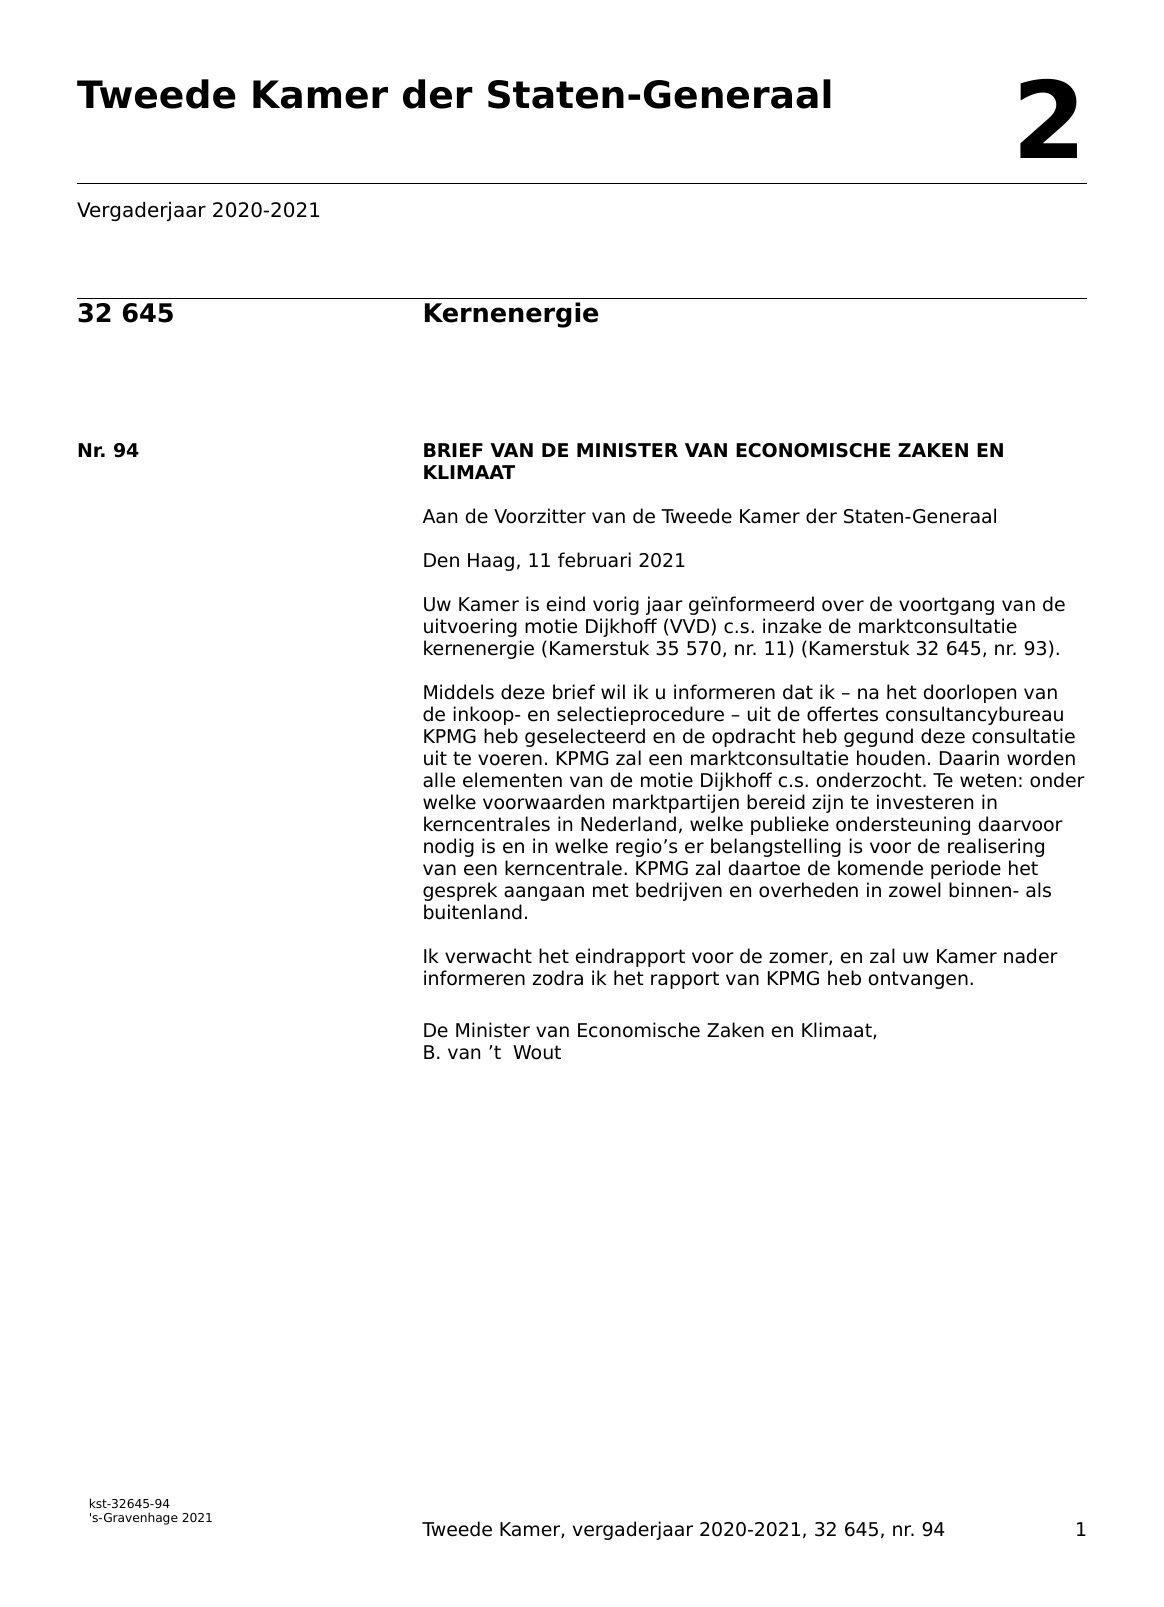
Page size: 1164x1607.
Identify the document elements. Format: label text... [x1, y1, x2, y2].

text De Minister van Economische Zaken en Klimaat, B. van ’t Wout [422, 1020, 1087, 1064]
text Uw Kamer is eind vorig jaar geïnformeerd over de voortgang van de uitvoering motie Dijkhoff (VVD) c.s. inzake de marktconsultatie kernenergie (Kamerstuk 35 570, nr. 11) (Kamerstuk 32 645, nr. 93). [422, 594, 1087, 660]
text Middels deze brief wil ik u informeren dat ik – na het doorlopen van de inkoop- en selectieprocedure – uit de offertes consultancybureau KPMG heb geselecteerd en de opdracht heb gegund deze consultatie uit te voeren. KPMG zal een marktconsultatie houden. Daarin worden alle elementen van de motie Dijkhoff c.s. onderzocht. Te weten: onder welke voorwaarden marktpartijen bereid zijn te investeren in kerncentrales in Nederland, welke publieke ondersteuning daarvoor nodig is en in welke regio’s er belangstelling is voor de realisering van een kerncentrale. KPMG zal daartoe de komende periode het gesprek aangaan met bedrijven en overheden in zowel binnen- als buitenland. [422, 682, 1087, 924]
table_cell Vergaderjaar 2020-2021 [77, 184, 1087, 298]
text Ik verwacht het eindrapport voor de zomer, en zal uw Kamer nader informeren zodra ik het rapport van KPMG heb ontvangen. [422, 946, 1087, 990]
subtitle Nr. 94 BRIEF VAN DE MINISTER VAN ECONOMISCHE ZAKEN EN KLIMAAT [77, 440, 1087, 484]
table_header Tweede Kamer der Staten-Generaal [77, 59, 886, 183]
text 's-Gravenhage 2021 [88, 1511, 323, 1525]
text kst-32645-94 [88, 1497, 323, 1511]
subtitle 32 645 Kernenergie [77, 299, 1087, 329]
table_header 2 [886, 59, 1087, 183]
text Den Haag, 11 februari 2021 [422, 550, 1087, 572]
text Aan de Voorzitter van de Tweede Kamer der Staten-Generaal [422, 506, 1087, 528]
